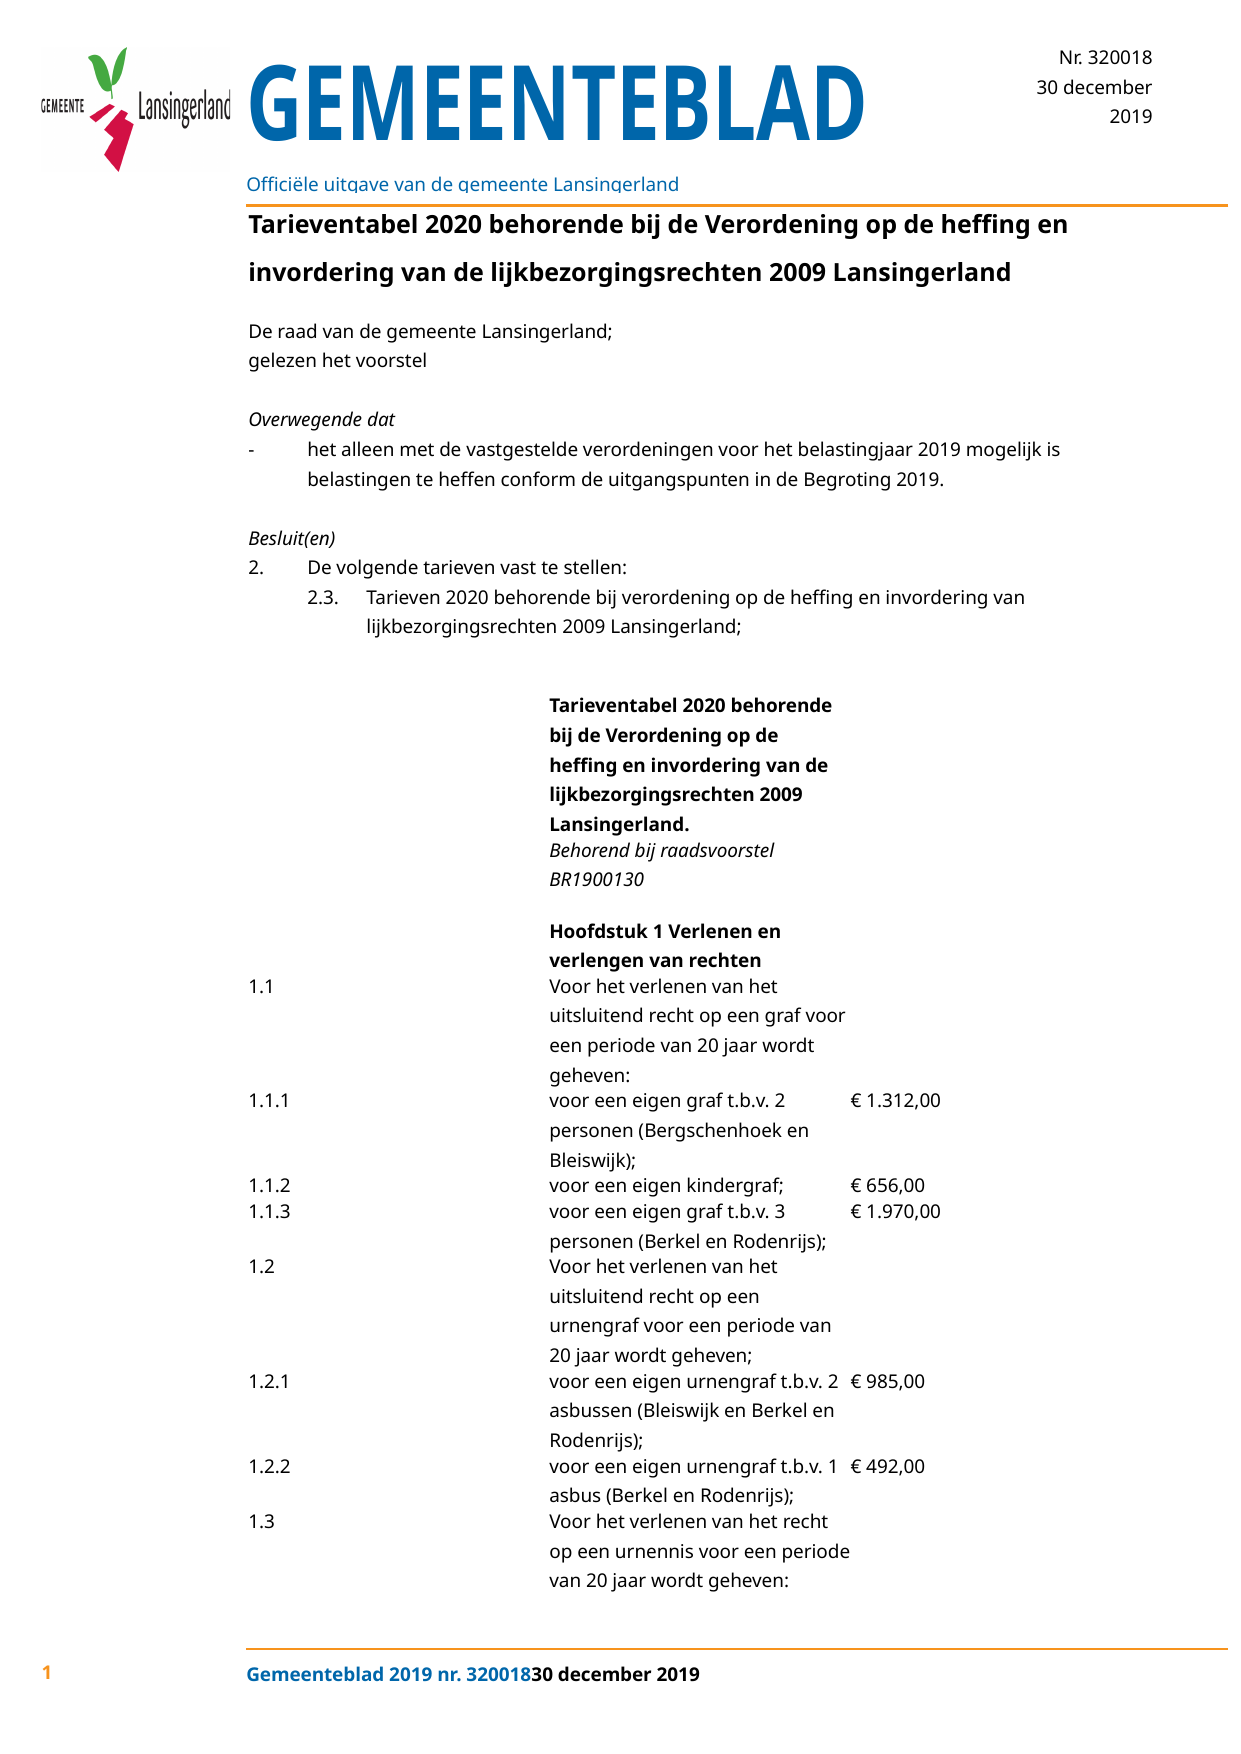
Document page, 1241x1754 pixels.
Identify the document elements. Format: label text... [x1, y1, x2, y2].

table_cell [850, 973, 1152, 1088]
text gelezen het voorstel [248, 347, 1152, 373]
table_header [248, 693, 549, 837]
list Tarieven 2020 behorende bij verordening op de heffing en invordering van lijkbezorgingsrechten 2009 Lansingerland; [307, 584, 1152, 639]
table_cell [248, 837, 549, 892]
table_cell 1.2.2 [248, 1453, 549, 1508]
table_cell Voor het verlenen van het uitsluitend recht op een graf voor een periode van 20 jaar wordt geheven: [549, 973, 850, 1088]
text De raad van de gemeente Lansingerland; [248, 318, 1152, 344]
table_cell voor een eigen graf t.b.v. 3 personen (Berkel en Rodenrijs); [549, 1198, 850, 1253]
list De volgende tarieven vast te stellen: [248, 554, 1152, 580]
text Overwegende dat [248, 407, 1152, 432]
table_cell [850, 918, 1152, 973]
table_cell € 1.312,00 [850, 1088, 1152, 1172]
table_cell [850, 1254, 1152, 1368]
table_cell € 1.970,00 [850, 1198, 1152, 1253]
table_cell [549, 892, 850, 918]
table_cell 1.1 [248, 973, 549, 1088]
table_cell [248, 918, 549, 973]
table_cell € 656,00 [850, 1173, 1152, 1198]
table_header [850, 693, 1152, 837]
table_cell 1.2 [248, 1254, 549, 1368]
table_cell [248, 892, 549, 918]
table_cell 1.1.3 [248, 1198, 549, 1253]
table_cell [850, 1508, 1152, 1593]
table_cell [850, 892, 1152, 918]
text Tarieventabel 2020 behorende bij de Verordening op de heffing en invordering van de lijkbezorgingsrechten 2009 Lansingerland [248, 207, 1152, 288]
table_cell voor een eigen urnengraf t.b.v. 1 asbus (Berkel en Rodenrijs); [549, 1453, 850, 1508]
table_cell 1.1.1 [248, 1088, 549, 1172]
table_cell voor een eigen kindergraf; [549, 1173, 850, 1198]
table_cell 1.2.1 [248, 1368, 549, 1453]
table_cell Voor het verlenen van het uitsluitend recht op een urnengraf voor een periode van 20 jaar wordt geheven; [549, 1254, 850, 1368]
table_cell € 985,00 [850, 1368, 1152, 1453]
table_cell Voor het verlenen van het recht op een urnennis voor een periode van 20 jaar wordt geheven: [549, 1508, 850, 1593]
table_cell € 492,00 [850, 1453, 1152, 1508]
picture [41, 47, 231, 172]
table_cell 1.3 [248, 1508, 549, 1593]
table_cell voor een eigen urnengraf t.b.v. 2 asbussen (Bleiswijk en Berkel en Rodenrijs); [549, 1368, 850, 1453]
table_cell [850, 837, 1152, 892]
table_cell voor een eigen graf t.b.v. 2 personen (Bergschenhoek en Bleiswijk); [549, 1088, 850, 1172]
text Besluit(en) [248, 525, 1152, 551]
table_header Tarieventabel 2020 behorende bij de Verordening op de heffing en invordering van de lijkbezorgingsrechten 2009 Lansingerland. [549, 693, 850, 837]
table_cell Behorend bij raadsvoorstel BR1900130 [549, 837, 850, 892]
list het alleen met de vastgestelde verordeningen voor het belastingjaar 2019 mogelijk is belastingen te heffen conform de uitgangspunten in de Begroting 2019. [248, 436, 1152, 492]
table_cell Hoofdstuk 1 Verlenen en verlengen van rechten [549, 918, 850, 973]
table_cell 1.1.2 [248, 1173, 549, 1198]
